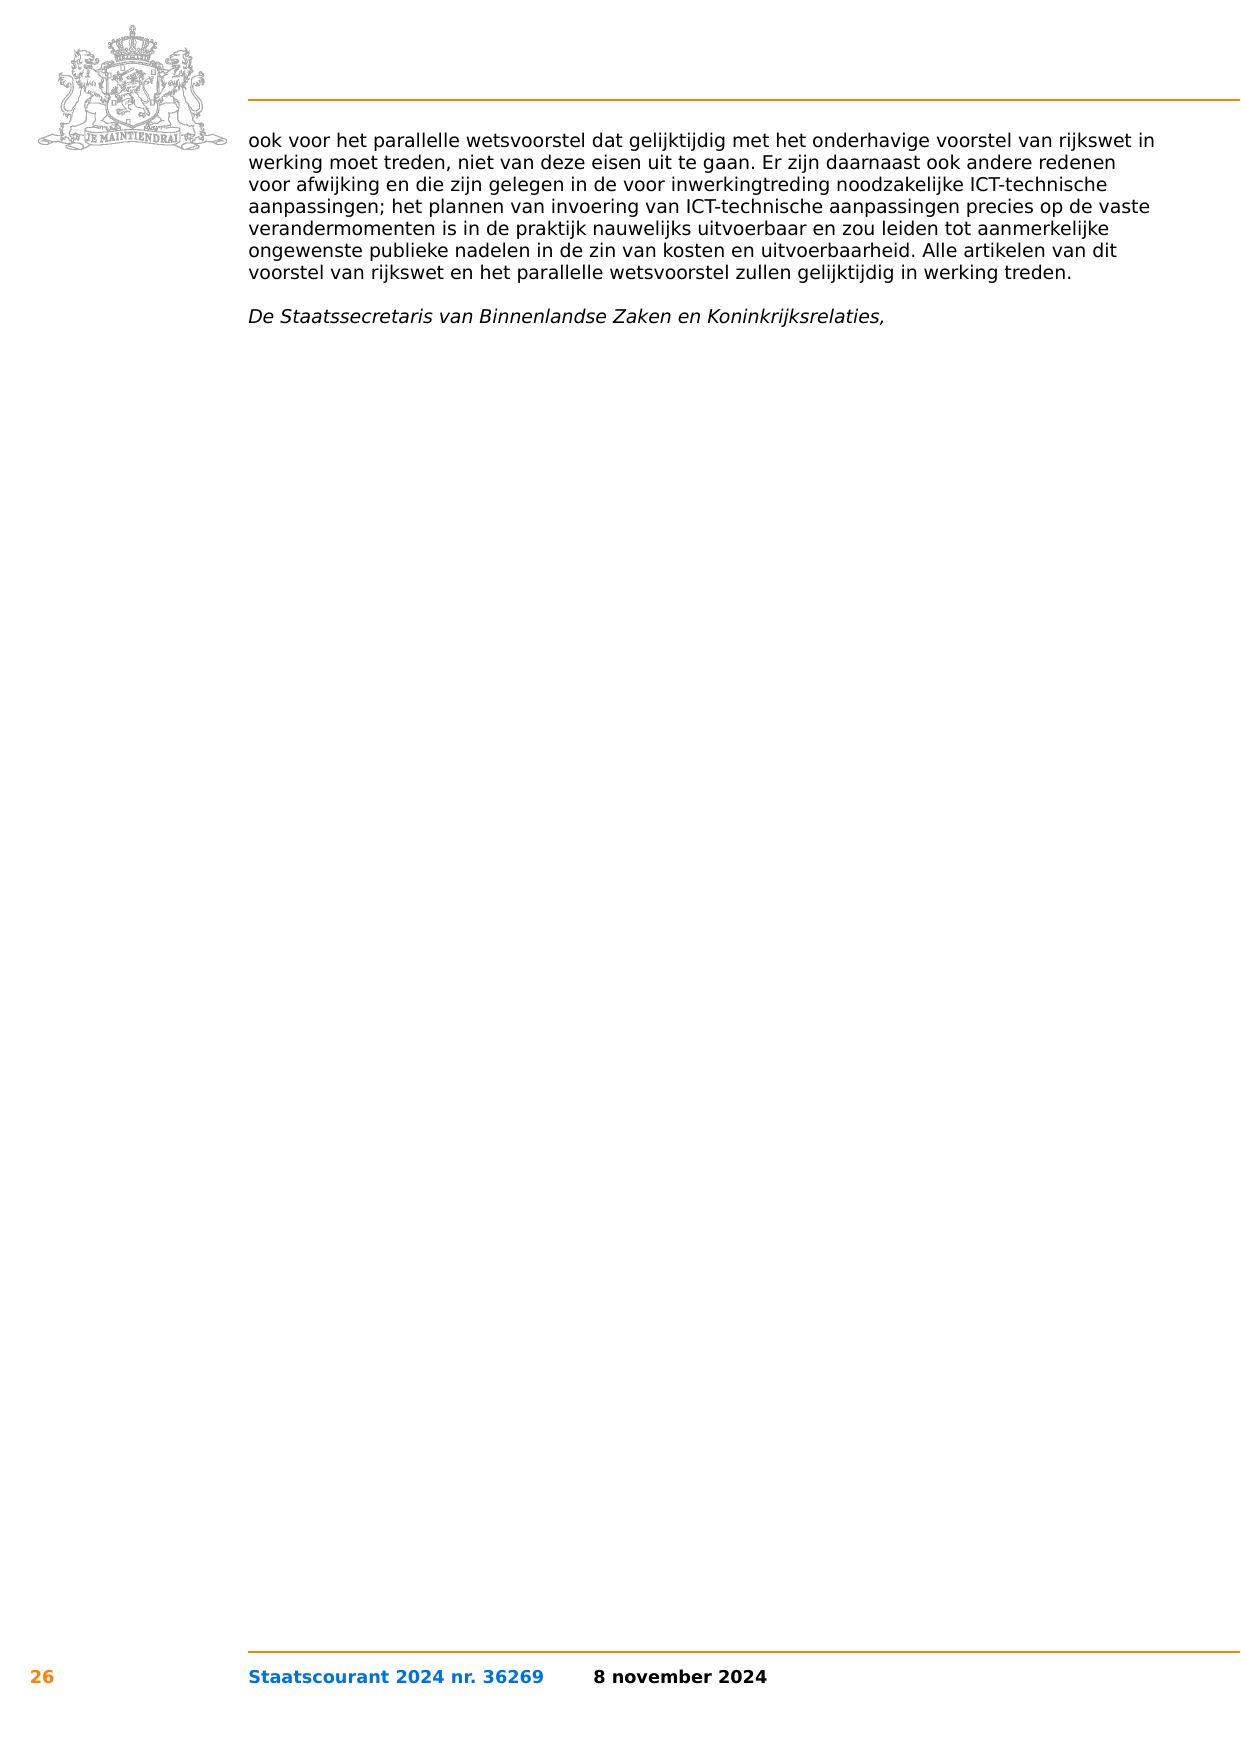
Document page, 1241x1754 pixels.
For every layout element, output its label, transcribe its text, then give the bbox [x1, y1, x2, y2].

text ook voor het parallelle wetsvoorstel dat gelijktijdig met het onderhavige voorstel van rijkswet in werking moet treden, niet van deze eisen uit te gaan. Er zijn daarnaast ook andere redenen voor afwijking en die zijn gelegen in de voor inwerkingtreding noodzakelijke ICT-technische aanpassingen; het plannen van invoering van ICT-technische aanpassingen precies op de vaste verandermomenten is in de praktijk nauwelijks uitvoerbaar en zou leiden tot aanmerkelijke ongewenste publieke nadelen in de zin van kosten en uitvoerbaarheid. Alle artikelen van dit voorstel van rijkswet en het parallelle wetsvoorstel zullen gelijktijdig in werking treden. [248, 130, 1163, 284]
picture [38, 25, 227, 150]
text De Staatssecretaris van Binnenlandse Zaken en Koninkrijksrelaties, [248, 306, 1163, 328]
